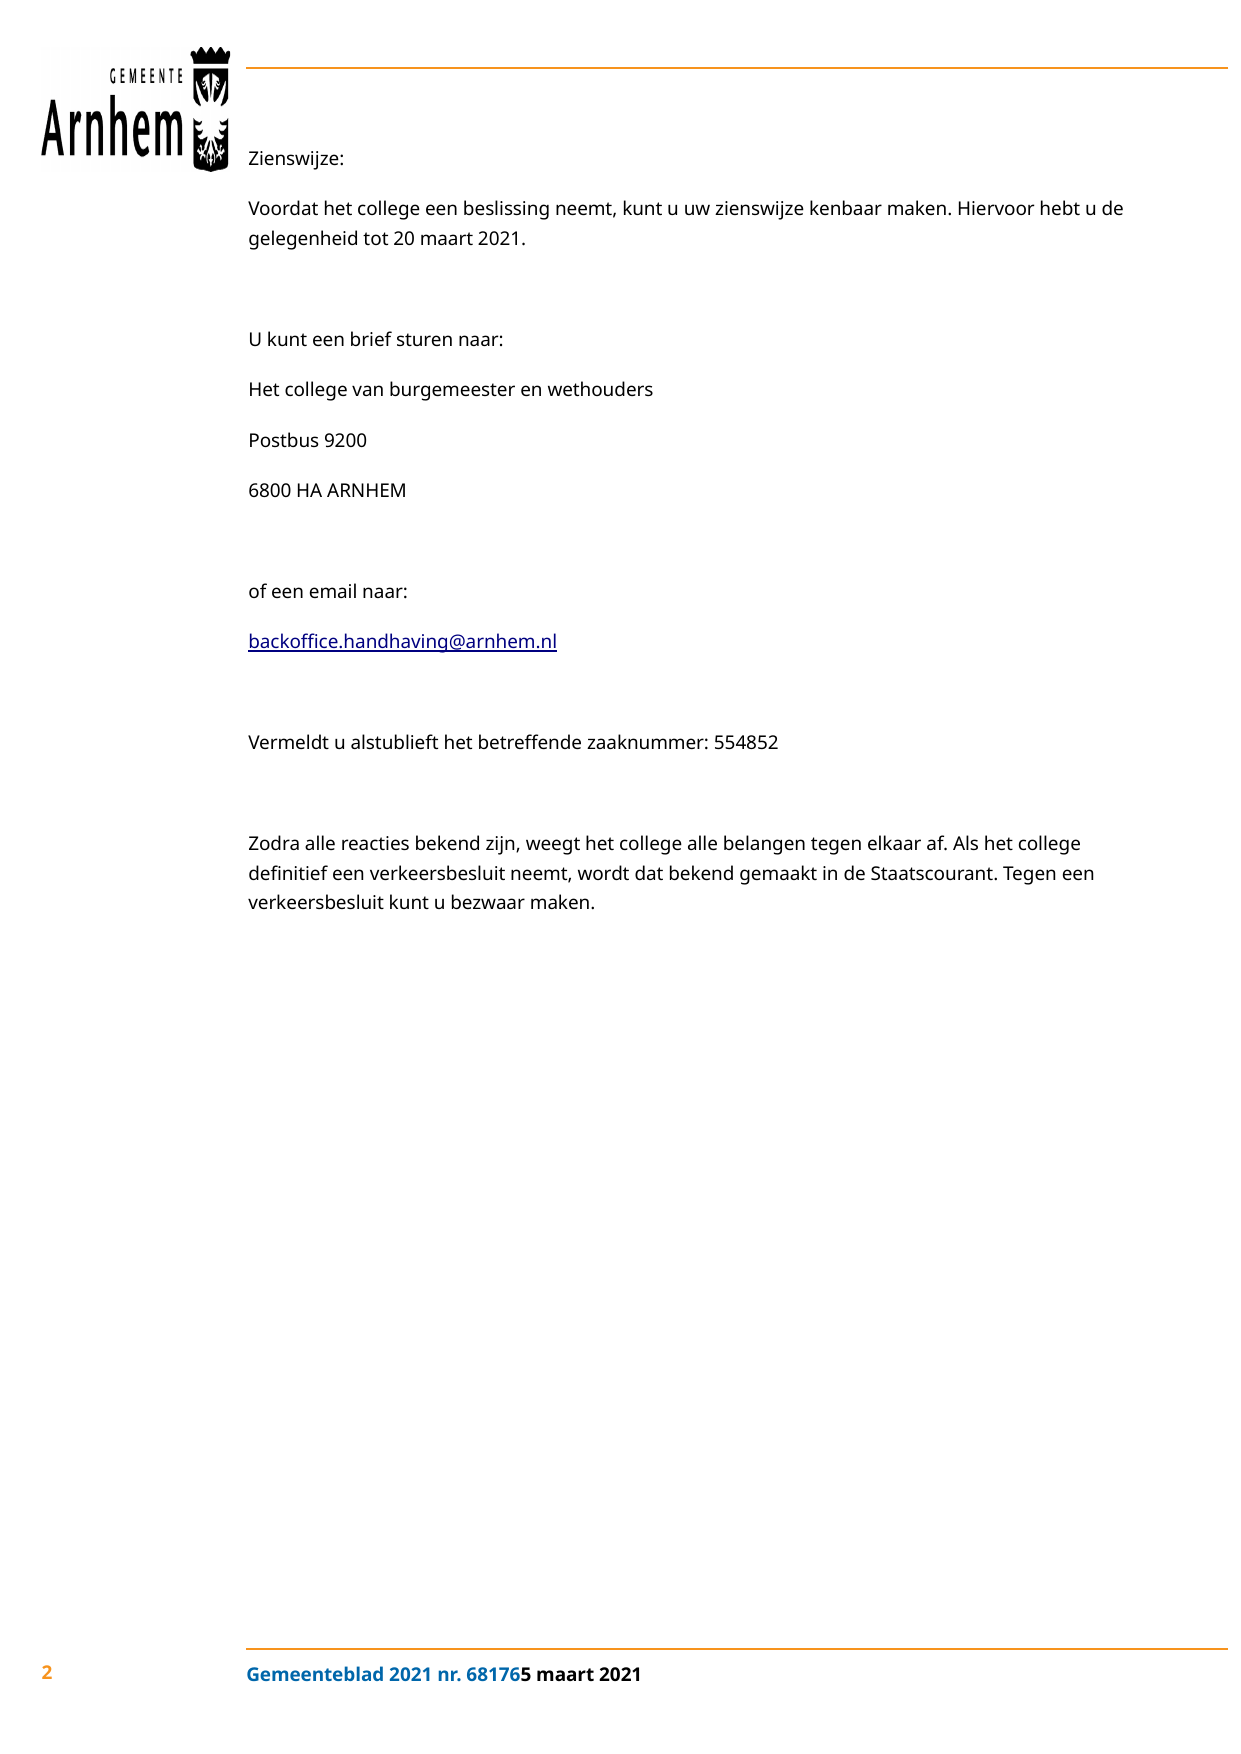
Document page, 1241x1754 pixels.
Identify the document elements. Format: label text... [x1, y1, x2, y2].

text Zienswijze: [248, 145, 1152, 171]
text Postbus 9200 [248, 427, 1152, 453]
text of een email naar: [248, 578, 1152, 604]
text Zodra alle reacties bekend zijn, weegt het college alle belangen tegen elkaar af. Als het college definitief een verkeersbesluit neemt, wordt dat bekend gemaakt in de Staatscourant. Tegen een verkeersbesluit kunt u bezwaar maken. [248, 830, 1152, 915]
text Voordat het college een beslissing neemt, kunt u uw zienswijze kenbaar maken. Hiervoor hebt u de gelegenheid tot 20 maart 2021. [248, 196, 1152, 251]
text 6800 HA ARNHEM [248, 477, 1152, 503]
picture [41, 47, 231, 172]
text Het college van burgemeester en wethouders [248, 376, 1152, 402]
text U kunt een brief sturen naar: [248, 326, 1152, 352]
text Vermeldt u alstublieft het betreffende zaaknummer: 554852 [248, 729, 1152, 755]
text backoffice.handhaving@arnhem.nl [248, 628, 1152, 654]
